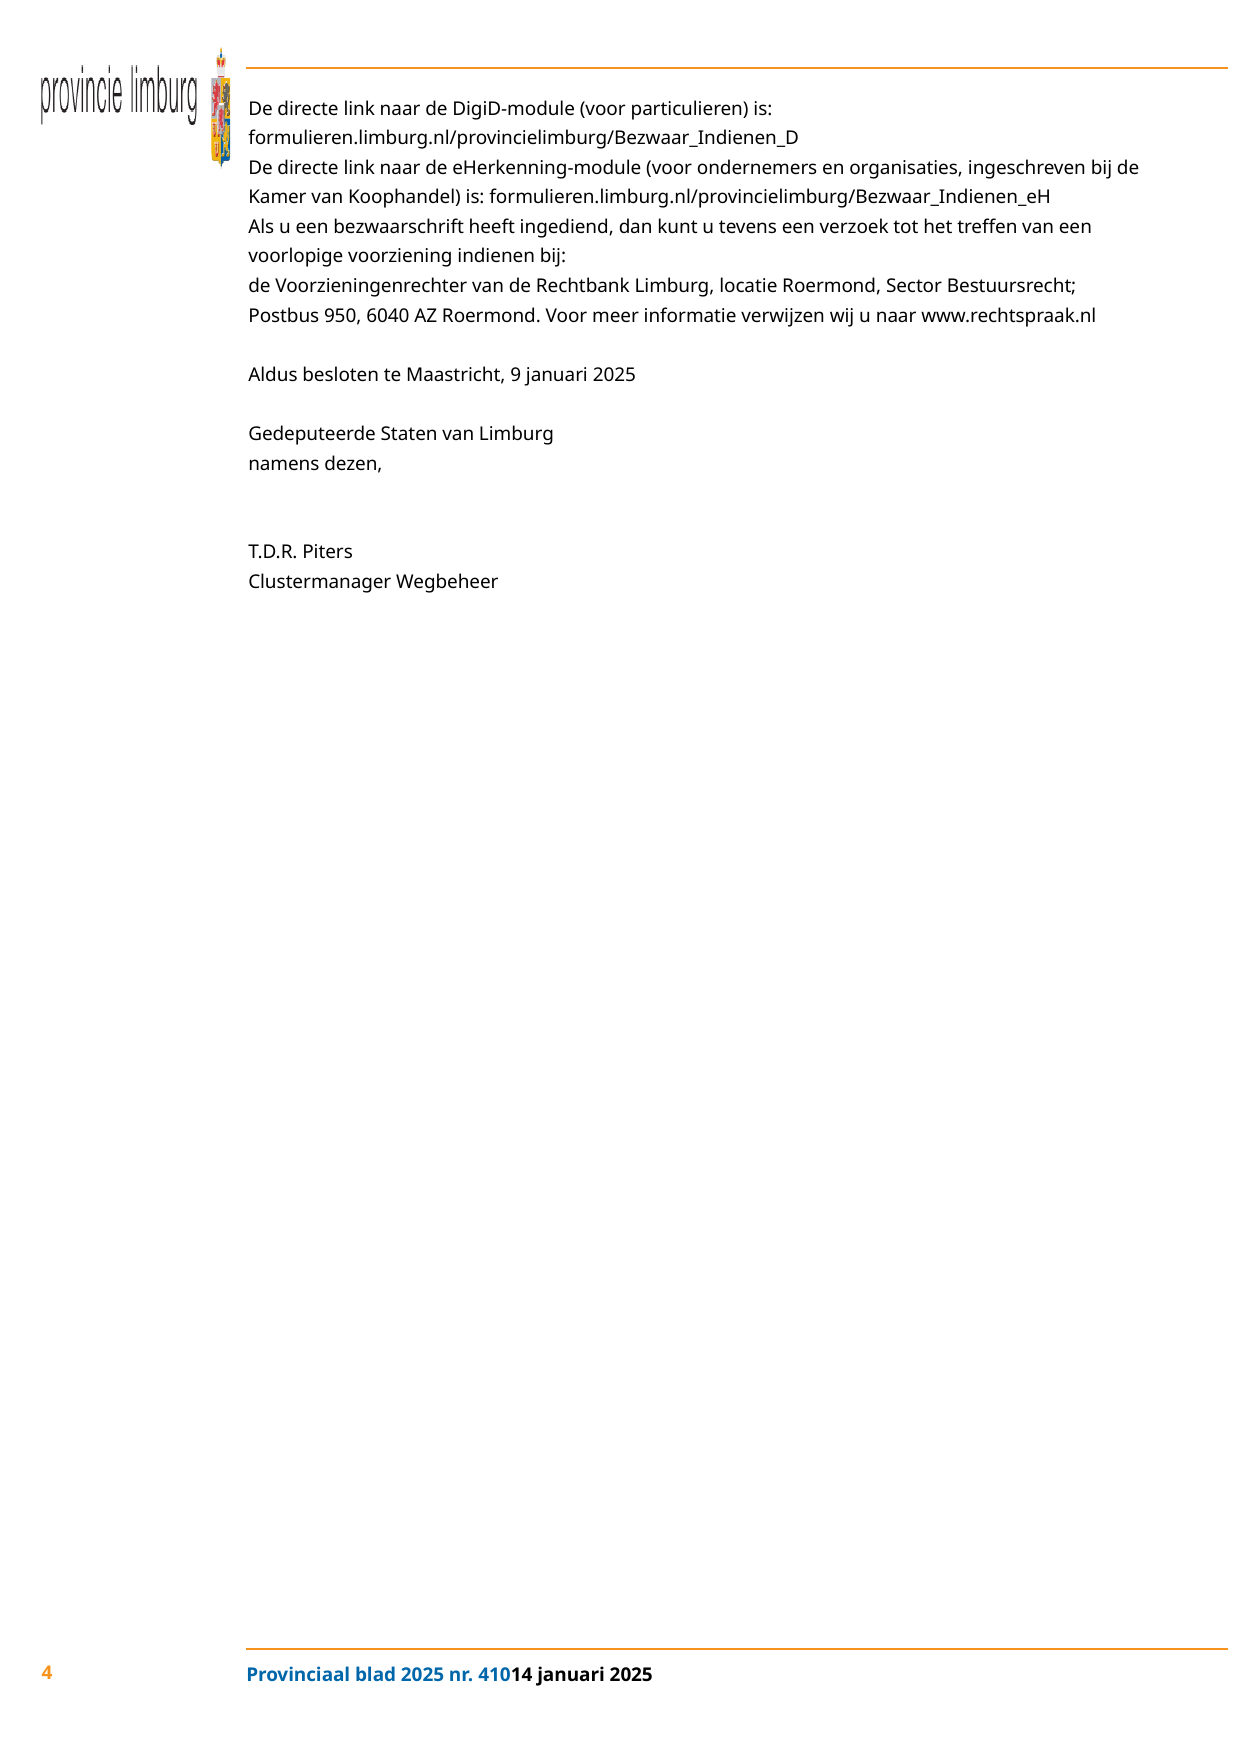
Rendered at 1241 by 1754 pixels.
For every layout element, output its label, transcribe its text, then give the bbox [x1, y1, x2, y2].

text ​ [248, 598, 1152, 623]
text De directe link naar de DigiD-module (voor particulieren) is: formulieren.limburg.nl/provincielimburg/Bezwaar_Indienen_D [248, 95, 1152, 150]
text de Voorzieningenrechter van de Rechtbank Limburg, locatie Roermond, Sector Bestuursrecht; Postbus 950, 6040 AZ Roermond. Voor meer informatie verwijzen wij u naar www.rechtspraak.nl [248, 272, 1152, 328]
text ​ [248, 627, 1152, 653]
text Als u een bezwaarschrift heeft ingediend, dan kunt u tevens een verzoek tot het treffen van een voorlopige voorziening indienen bij: [248, 213, 1152, 268]
text Clustermanager Wegbeheer [248, 568, 1152, 594]
text De directe link naar de eHerkenning-module (voor ondernemers en organisaties, ingeschreven bij de Kamer van Koophandel) is: formulieren.limburg.nl/provincielimburg/Bezwaar_Indienen_eH [248, 154, 1152, 209]
text Aldus besloten te Maastricht, 9 januari 2025 [248, 361, 1152, 387]
picture [41, 47, 231, 172]
text Gedeputeerde Staten van Limburg [248, 420, 1152, 446]
text namens dezen, [248, 450, 1152, 476]
text T.D.R. Piters [248, 538, 1152, 564]
